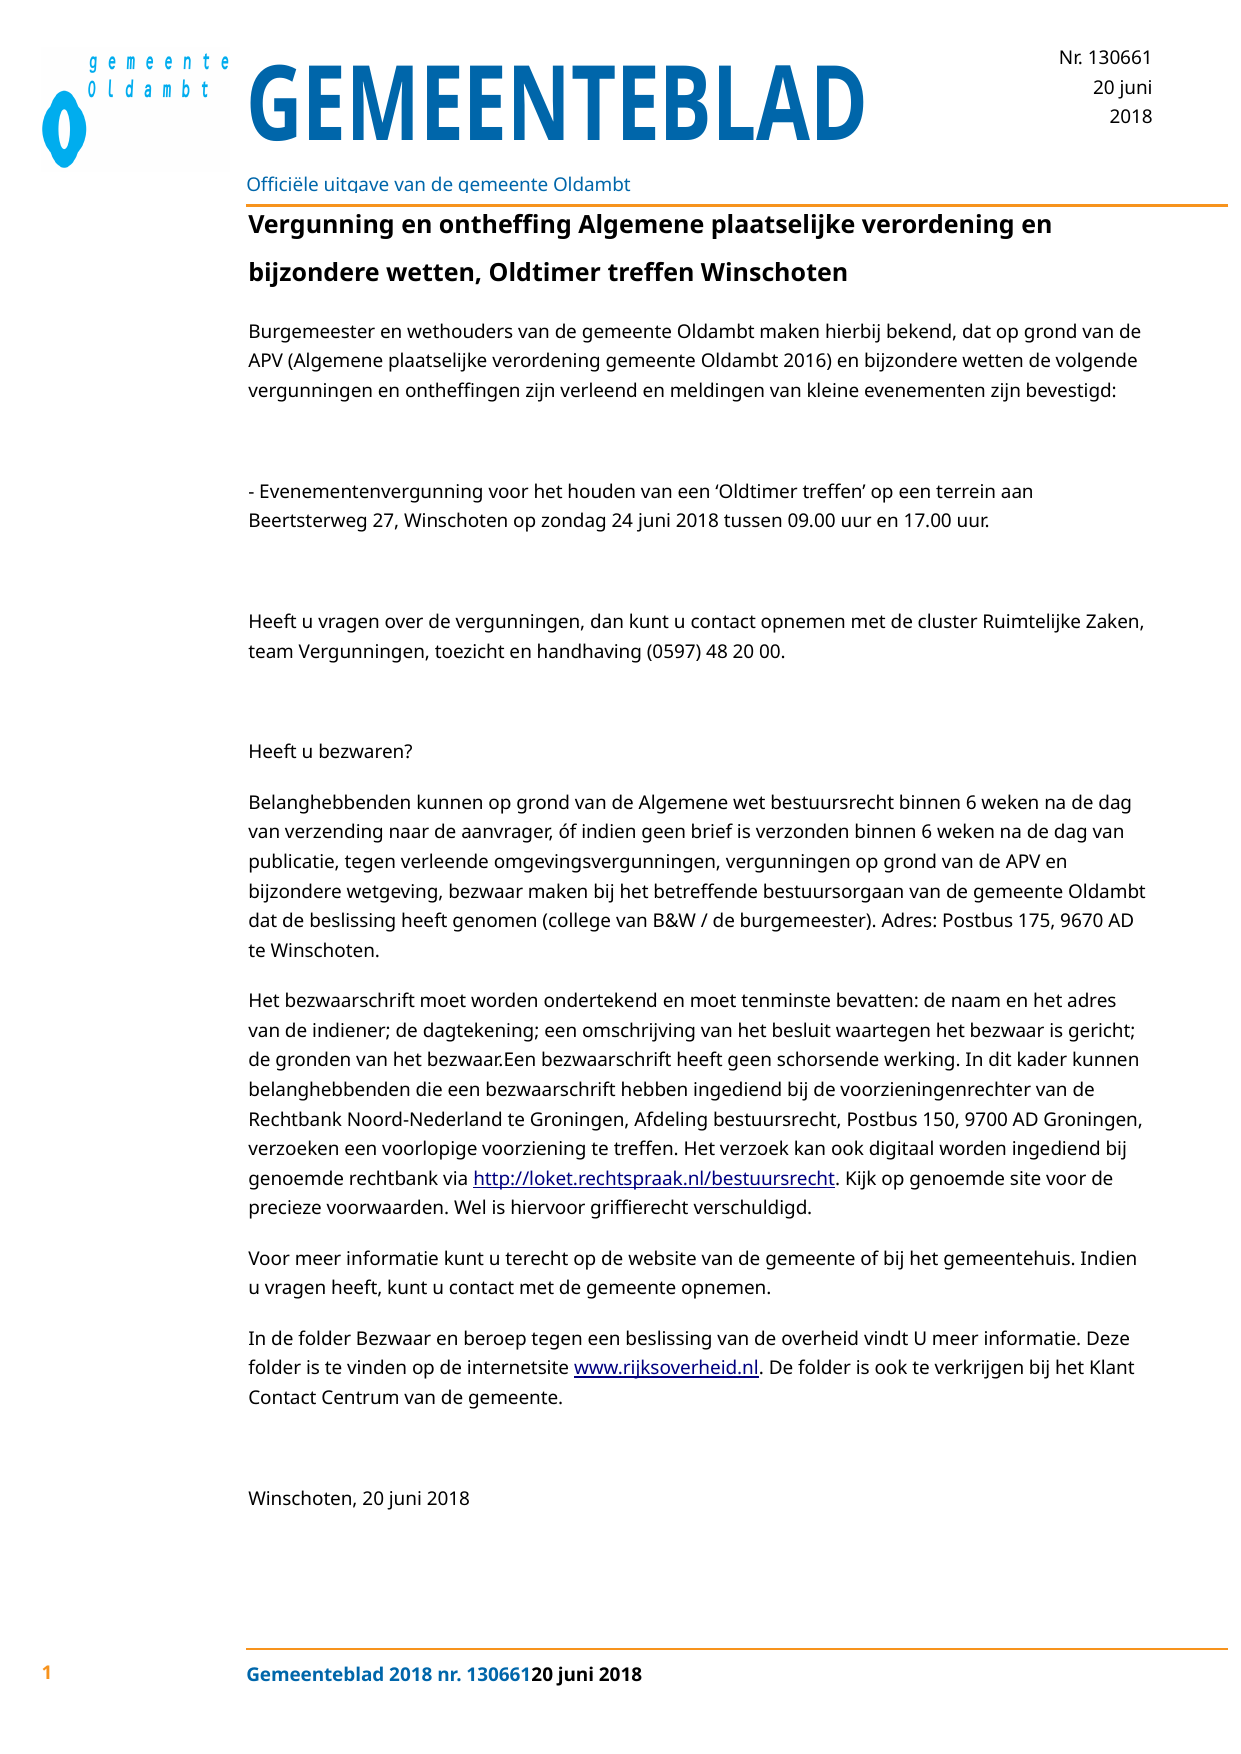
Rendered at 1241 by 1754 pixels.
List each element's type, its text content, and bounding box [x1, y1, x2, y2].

picture [41, 47, 231, 172]
text Burgemeester en wethouders van de gemeente Oldambt maken hierbij bekend, dat op grond van de APV (Algemene plaatselijke verordening gemeente Oldambt 2016) en bijzondere wetten de volgende vergunningen en ontheffingen zijn verleend en meldingen van kleine evenementen zijn bevestigd: [248, 318, 1152, 403]
text In de folder Bezwaar en beroep tegen een beslissing van de overheid vindt U meer informatie. Deze folder is te vinden op de internetsite www.rijksoverheid.nl. De folder is ook te verkrijgen bij het Klant Contact Centrum van de gemeente. [248, 1325, 1152, 1410]
text - Evenementenvergunning voor het houden van een ‘Oldtimer treffen’ op een terrein aan Beertsterweg 27, Winschoten op zondag 24 juni 2018 tussen 09.00 uur en 17.00 uur. [248, 478, 1152, 533]
text Winschoten, 20 juni 2018 [248, 1485, 1152, 1511]
text Heeft u bezwaren? [248, 739, 1152, 764]
text Het bezwaarschrift moet worden ondertekend en moet tenminste bevatten: de naam en het adres van de indiener; de dagtekening; een omschrijving van het besluit waartegen het bezwaar is gericht; de gronden van het bezwaar.Een bezwaarschrift heeft geen schorsende werking. In dit kader kunnen belanghebbenden die een bezwaarschrift hebben ingediend bij de voorzieningenrechter van de Rechtbank Noord-Nederland te Groningen, Afdeling bestuursrecht, Postbus 150, 9700 AD Groningen, verzoeken een voorlopige voorziening te treffen. Het verzoek kan ook digitaal worden ingediend bij genoemde rechtbank via http://loket.rechtspraak.nl/bestuursrecht. Kijk op genoemde site voor de precieze voorwaarden. Wel is hiervoor griffierecht verschuldigd. [248, 987, 1152, 1220]
text Vergunning en ontheffing Algemene plaatselijke verordening en bijzondere wetten, Oldtimer treffen Winschoten [248, 207, 1152, 288]
text Heeft u vragen over de vergunningen, dan kunt u contact opnemen met de cluster Ruimtelijke Zaken, team Vergunningen, toezicht en handhaving (0597) 48 20 00. [248, 608, 1152, 664]
text Voor meer informatie kunt u terecht op de website van de gemeente of bij het gemeentehuis. Indien u vragen heeft, kunt u contact met de gemeente opnemen. [248, 1245, 1152, 1300]
text Belanghebbenden kunnen op grond van de Algemene wet bestuursrecht binnen 6 weken na de dag van verzending naar de aanvrager, óf indien geen brief is verzonden binnen 6 weken na de dag van publicatie, tegen verleende omgevingsvergunningen, vergunningen op grond van de APV en bijzondere wetgeving, bezwaar maken bij het betreffende bestuursorgaan van de gemeente Oldambt dat de beslissing heeft genomen (college van B&W / de burgemeester). Adres: Postbus 175, 9670 AD te Winschoten. [248, 789, 1152, 963]
